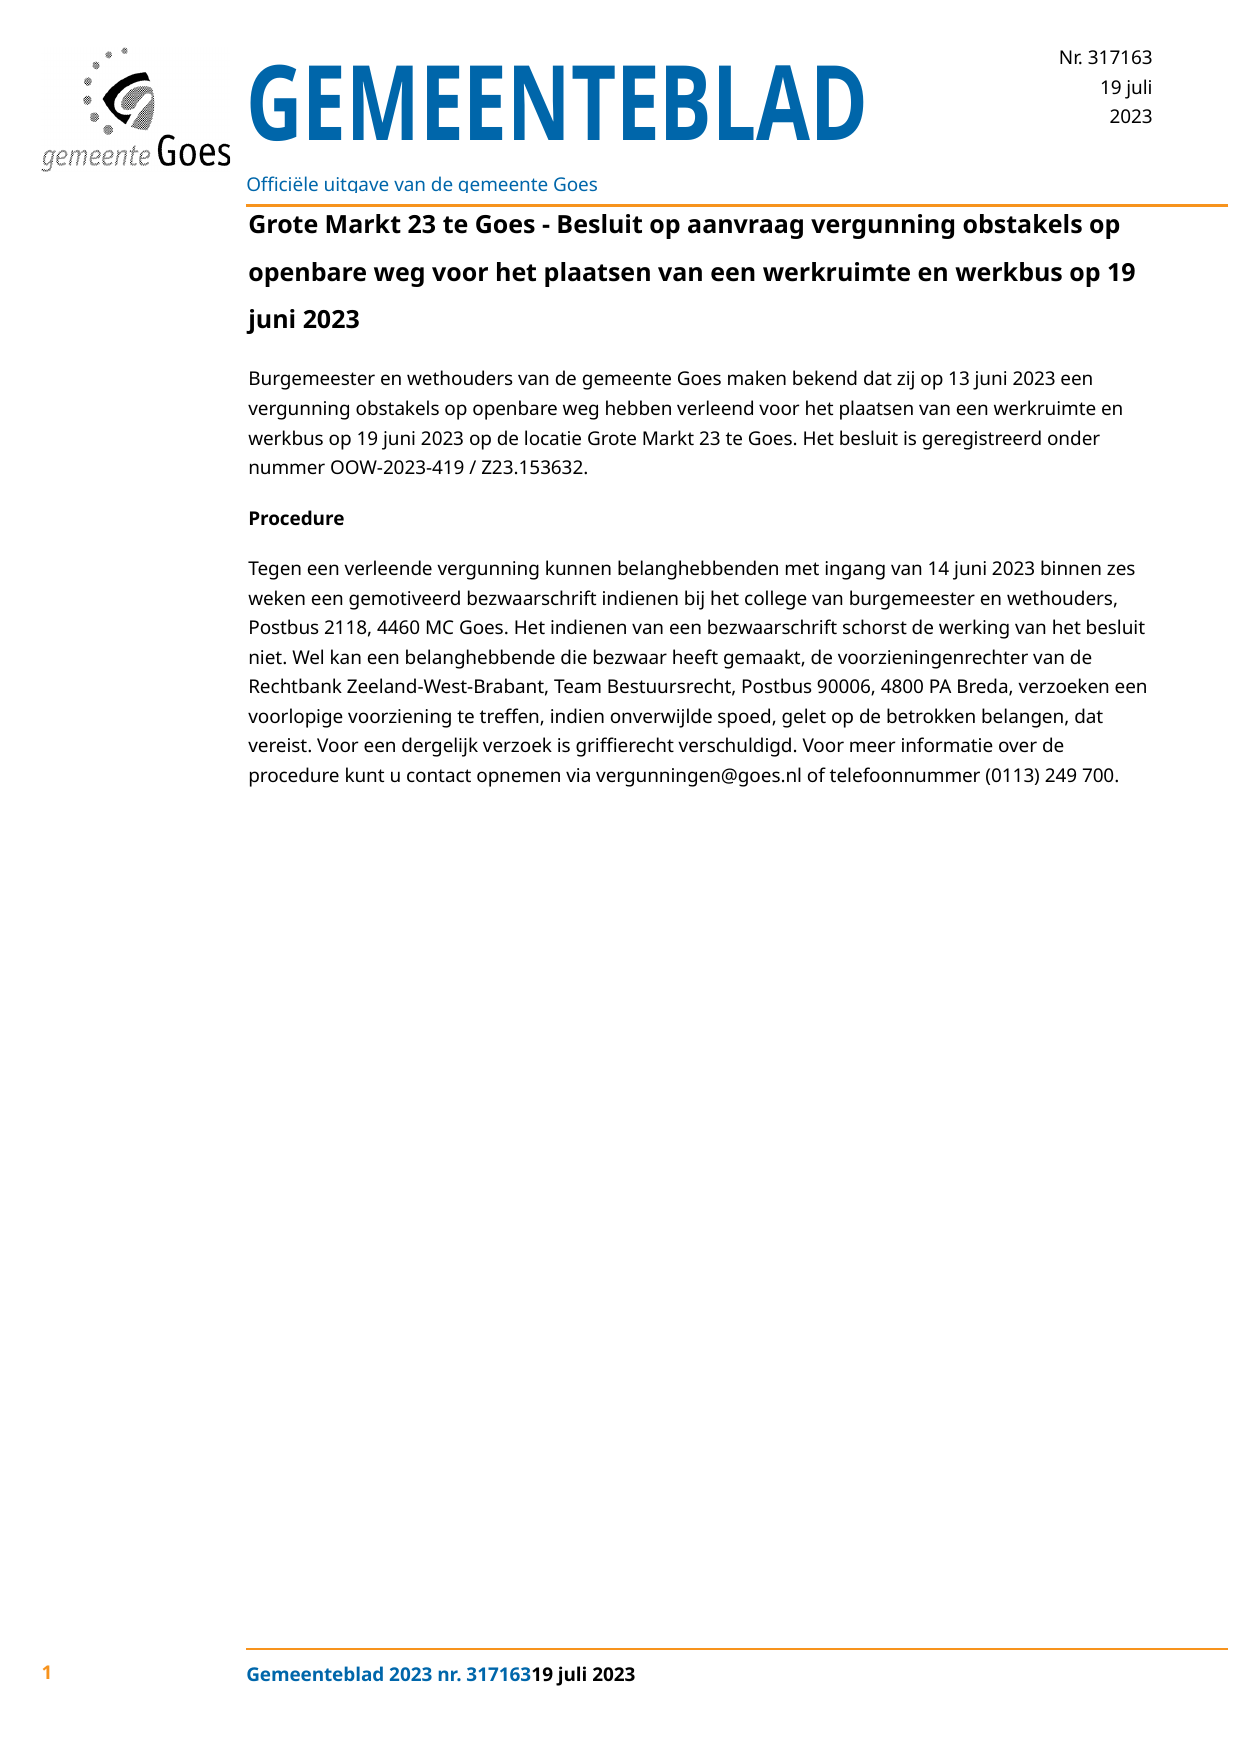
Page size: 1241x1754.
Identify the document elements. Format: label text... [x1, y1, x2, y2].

text Burgemeester en wethouders van de gemeente Goes maken bekend dat zij op 13 juni 2023 een vergunning obstakels op openbare weg hebben verleend voor het plaatsen van een werkruimte en werkbus op 19 juni 2023 op de locatie Grote Markt 23 te Goes. Het besluit is geregistreerd onder nummer OOW-2023-419 / Z23.153632. [248, 366, 1152, 480]
text Procedure [248, 505, 1152, 530]
text Grote Markt 23 te Goes - Besluit op aanvraag vergunning obstakels op openbare weg voor het plaatsen van een werkruimte en werkbus op 19 juni 2023 [248, 207, 1152, 336]
text Tegen een verleende vergunning kunnen belanghebbenden met ingang van 14 juni 2023 binnen zes weken een gemotiveerd bezwaarschrift indienen bij het college van burgemeester en wethouders, Postbus 2118, 4460 MC Goes. Het indienen van een bezwaarschrift schorst de werking van het besluit niet. Wel kan een belanghebbende die bezwaar heeft gemaakt, de voorzieningenrechter van de Rechtbank Zeeland-West-Brabant, Team Bestuursrecht, Postbus 90006, 4800 PA Breda, verzoeken een voorlopige voorziening te treffen, indien onverwijlde spoed, gelet op de betrokken belangen, dat vereist. Voor een dergelijk verzoek is griffierecht verschuldigd. Voor meer informatie over de procedure kunt u contact opnemen via vergunningen@goes.nl of telefoonnummer (0113) 249 700. [248, 555, 1152, 788]
picture [41, 47, 231, 172]
